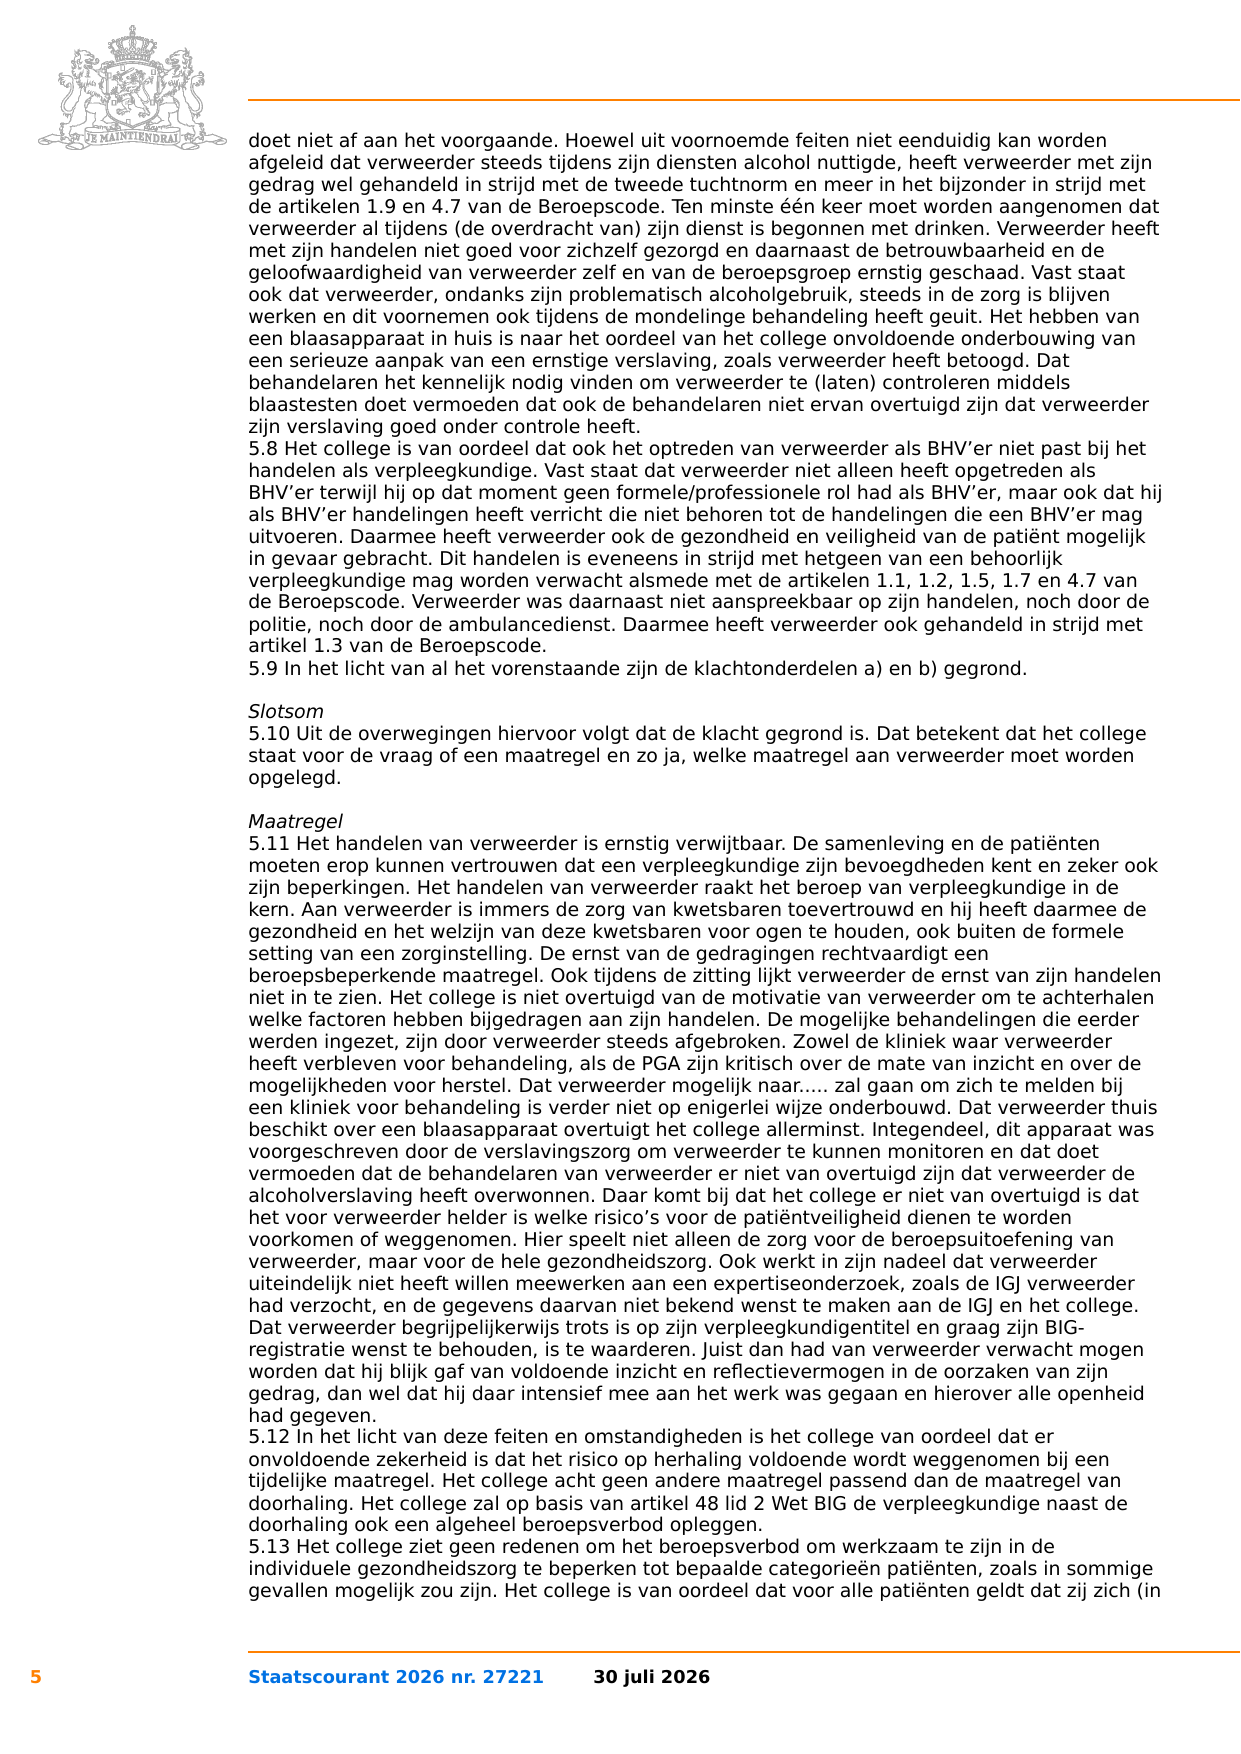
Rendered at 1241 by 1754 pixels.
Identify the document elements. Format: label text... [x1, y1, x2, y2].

text 5.9 In het licht van al het vorenstaande zijn de klachtonderdelen a) en b) gegrond. [248, 657, 1163, 679]
subtitle Slotsom [248, 701, 1163, 723]
picture [38, 25, 227, 150]
subtitle Maatregel [248, 811, 1163, 833]
text 5.12 In het licht van deze feiten en omstandigheden is het college van oordeel dat er onvoldoende zekerheid is dat het risico op herhaling voldoende wordt weggenomen bij een tijdelijke maatregel. Het college acht geen andere maatregel passend dan de maatregel van doorhaling. Het college zal op basis van artikel 48 lid 2 Wet BIG de verpleegkundige naast de doorhaling ook een algeheel beroepsverbod opleggen. [248, 1426, 1163, 1536]
text 5.10 Uit de overwegingen hiervoor volgt dat de klacht gegrond is. Dat betekent dat het college staat voor de vraag of een maatregel en zo ja, welke maatregel aan verweerder moet worden opgelegd. [248, 723, 1163, 789]
text 5.8 Het college is van oordeel dat ook het optreden van verweerder als BHV’er niet past bij het handelen als verpleegkundige. Vast staat dat verweerder niet alleen heeft opgetreden als BHV’er terwijl hij op dat moment geen formele/professionele rol had als BHV’er, maar ook dat hij als BHV’er handelingen heeft verricht die niet behoren tot de handelingen die een BHV’er mag uitvoeren. Daarmee heeft verweerder ook de gezondheid en veiligheid van de patiënt mogelijk in gevaar gebracht. Dit handelen is eveneens in strijd met hetgeen van een behoorlijk verpleegkundige mag worden verwacht alsmede met de artikelen 1.1, 1.2, 1.5, 1.7 en 4.7 van de Beroepscode. Verweerder was daarnaast niet aanspreekbaar op zijn handelen, noch door de politie, noch door de ambulancedienst. Daarmee heeft verweerder ook gehandeld in strijd met artikel 1.3 van de Beroepscode. [248, 438, 1163, 657]
text doet niet af aan het voorgaande. Hoewel uit voornoemde feiten niet eenduidig kan worden afgeleid dat verweerder steeds tijdens zijn diensten alcohol nuttigde, heeft verweerder met zijn gedrag wel gehandeld in strijd met de tweede tuchtnorm en meer in het bijzonder in strijd met de artikelen 1.9 en 4.7 van de Beroepscode. Ten minste één keer moet worden aangenomen dat verweerder al tijdens (de overdracht van) zijn dienst is begonnen met drinken. Verweerder heeft met zijn handelen niet goed voor zichzelf gezorgd en daarnaast de betrouwbaarheid en de geloofwaardigheid van verweerder zelf en van de beroepsgroep ernstig geschaad. Vast staat ook dat verweerder, ondanks zijn problematisch alcoholgebruik, steeds in de zorg is blijven werken en dit voornemen ook tijdens de mondelinge behandeling heeft geuit. Het hebben van een blaasapparaat in huis is naar het oordeel van het college onvoldoende onderbouwing van een serieuze aanpak van een ernstige verslaving, zoals verweerder heeft betoogd. Dat behandelaren het kennelijk nodig vinden om verweerder te (laten) controleren middels blaastesten doet vermoeden dat ook de behandelaren niet ervan overtuigd zijn dat verweerder zijn verslaving goed onder controle heeft. [248, 130, 1163, 438]
text 5.11 Het handelen van verweerder is ernstig verwijtbaar. De samenleving en de patiënten moeten erop kunnen vertrouwen dat een verpleegkundige zijn bevoegdheden kent en zeker ook zijn beperkingen. Het handelen van verweerder raakt het beroep van verpleegkundige in de kern. Aan verweerder is immers de zorg van kwetsbaren toevertrouwd en hij heeft daarmee de gezondheid en het welzijn van deze kwetsbaren voor ogen te houden, ook buiten de formele setting van een zorginstelling. De ernst van de gedragingen rechtvaardigt een beroepsbeperkende maatregel. Ook tijdens de zitting lijkt verweerder de ernst van zijn handelen niet in te zien. Het college is niet overtuigd van de motivatie van verweerder om te achterhalen welke factoren hebben bijgedragen aan zijn handelen. De mogelijke behandelingen die eerder werden ingezet, zijn door verweerder steeds afgebroken. Zowel de kliniek waar verweerder heeft verbleven voor behandeling, als de PGA zijn kritisch over de mate van inzicht en over de mogelijkheden voor herstel. Dat verweerder mogelijk naar..... zal gaan om zich te melden bij een kliniek voor behandeling is verder niet op enigerlei wijze onderbouwd. Dat verweerder thuis beschikt over een blaasapparaat overtuigt het college allerminst. Integendeel, dit apparaat was voorgeschreven door de verslavingszorg om verweerder te kunnen monitoren en dat doet vermoeden dat de behandelaren van verweerder er niet van overtuigd zijn dat verweerder de alcoholverslaving heeft overwonnen. Daar komt bij dat het college er niet van overtuigd is dat het voor verweerder helder is welke risico’s voor de patiëntveiligheid dienen te worden voorkomen of weggenomen. Hier speelt niet alleen de zorg voor de beroepsuitoefening van verweerder, maar voor de hele gezondheidszorg. Ook werkt in zijn nadeel dat verweerder uiteindelijk niet heeft willen meewerken aan een expertiseonderzoek, zoals de IGJ verweerder had verzocht, en de gegevens daarvan niet bekend wenst te maken aan de IGJ en het college. Dat verweerder begrijpelijkerwijs trots is op zijn verpleegkundigentitel en graag zijn BIG-registratie wenst te behouden, is te waarderen. Juist dan had van verweerder verwacht mogen worden dat hij blijk gaf van voldoende inzicht en reflectievermogen in de oorzaken van zijn gedrag, dan wel dat hij daar intensief mee aan het werk was gegaan en hierover alle openheid had gegeven. [248, 833, 1163, 1426]
text 5.13 Het college ziet geen redenen om het beroepsverbod om werkzaam te zijn in de individuele gezondheidszorg te beperken tot bepaalde categorieën patiënten, zoals in sommige gevallen mogelijk zou zijn. Het college is van oordeel dat voor alle patiënten geldt dat zij zich (in [248, 1536, 1163, 1602]
